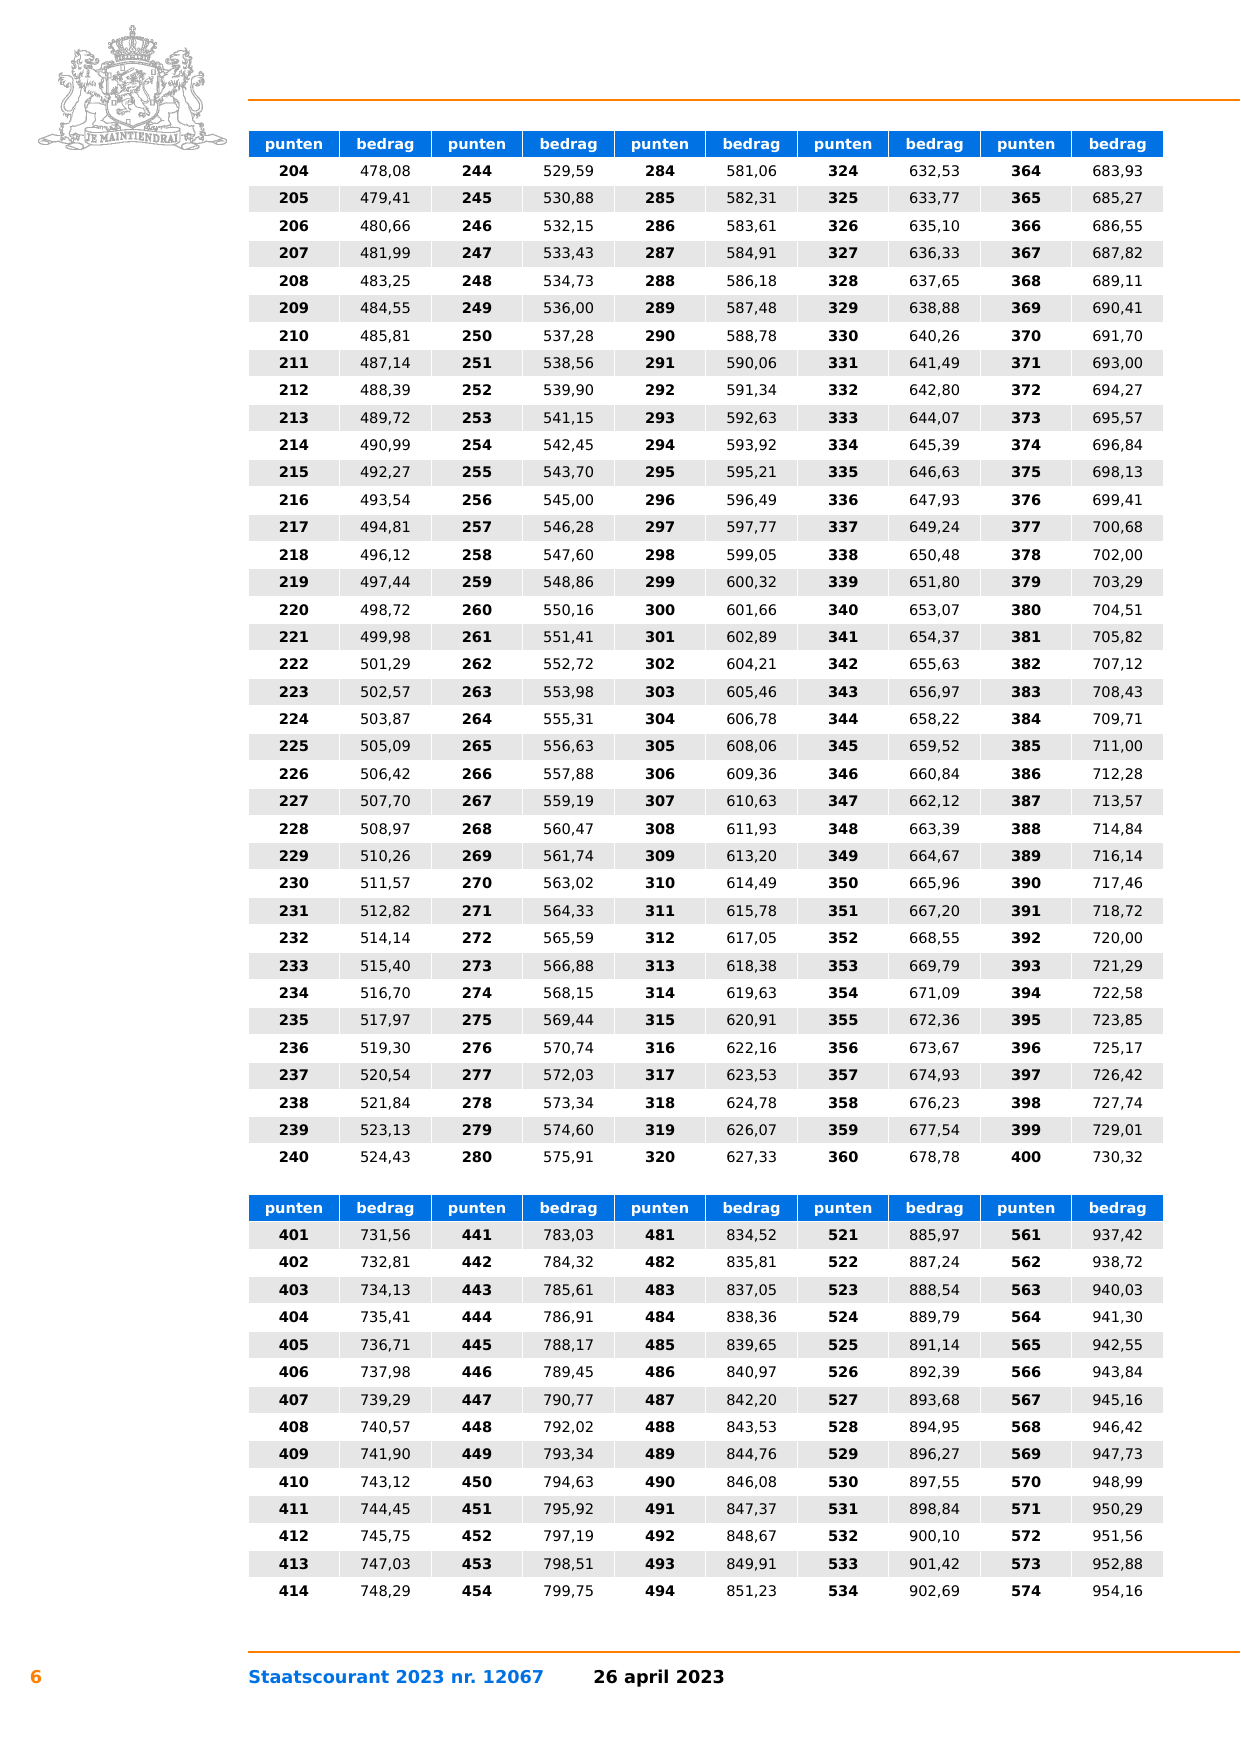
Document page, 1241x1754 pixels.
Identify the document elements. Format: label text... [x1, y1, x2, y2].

table_cell 712,28 [1072, 761, 1163, 787]
table_cell 691,70 [1072, 323, 1163, 349]
table_cell 711,00 [1072, 734, 1163, 760]
table_cell 517,97 [340, 1008, 431, 1034]
table_cell 400 [981, 1145, 1071, 1171]
table_cell 229 [249, 843, 339, 869]
table_cell 256 [432, 487, 522, 513]
table_header punten [432, 1195, 522, 1221]
table_cell 794,63 [523, 1469, 614, 1495]
table_cell 559,19 [523, 789, 614, 815]
table_cell 696,84 [1072, 432, 1163, 459]
table_cell 902,69 [889, 1579, 980, 1605]
table_cell 737,98 [340, 1359, 431, 1386]
table_cell 888,54 [889, 1277, 980, 1303]
table_cell 606,78 [706, 706, 797, 733]
table_cell 304 [615, 706, 705, 733]
table_cell 546,28 [523, 515, 614, 541]
table_cell 531 [798, 1496, 888, 1523]
table_cell 308 [615, 816, 705, 842]
table_cell 632,53 [889, 158, 980, 185]
table_cell 512,82 [340, 898, 431, 924]
table_cell 566,88 [523, 953, 614, 979]
table_cell 671,09 [889, 980, 980, 1007]
table_cell 489 [615, 1441, 705, 1468]
table_cell 516,70 [340, 980, 431, 1007]
table_cell 289 [615, 295, 705, 322]
table_cell 596,49 [706, 487, 797, 513]
table_cell 893,68 [889, 1387, 980, 1413]
table_cell 543,70 [523, 460, 614, 486]
table_cell 490 [615, 1469, 705, 1495]
table_cell 552,72 [523, 651, 614, 678]
table_cell 653,07 [889, 597, 980, 623]
table_cell 627,33 [706, 1145, 797, 1171]
table_cell 349 [798, 843, 888, 869]
table_cell 647,93 [889, 487, 980, 513]
table_cell 573,34 [523, 1090, 614, 1116]
table_cell 268 [432, 816, 522, 842]
table_cell 703,29 [1072, 569, 1163, 596]
table_cell 366 [981, 213, 1071, 239]
table_cell 367 [981, 241, 1071, 267]
table_cell 569,44 [523, 1008, 614, 1034]
table_cell 301 [615, 624, 705, 650]
table_cell 329 [798, 295, 888, 322]
table_cell 339 [798, 569, 888, 596]
table_cell 533,43 [523, 241, 614, 267]
table_cell 261 [432, 624, 522, 650]
table_cell 537,28 [523, 323, 614, 349]
table_cell 547,60 [523, 542, 614, 568]
table_cell 588,78 [706, 323, 797, 349]
table_cell 894,95 [889, 1414, 980, 1440]
table_cell 521,84 [340, 1090, 431, 1116]
table_cell 280 [432, 1145, 522, 1171]
table_cell 492 [615, 1524, 705, 1550]
table_cell 948,99 [1072, 1469, 1163, 1495]
table_cell 609,36 [706, 761, 797, 787]
table_cell 565 [981, 1332, 1071, 1358]
table_cell 291 [615, 350, 705, 376]
table_cell 397 [981, 1063, 1071, 1089]
table_cell 271 [432, 898, 522, 924]
table_cell 505,09 [340, 734, 431, 760]
table_cell 447 [432, 1387, 522, 1413]
table_cell 736,71 [340, 1332, 431, 1358]
table_cell 276 [432, 1035, 522, 1061]
table_cell 485,81 [340, 323, 431, 349]
table_cell 587,48 [706, 295, 797, 322]
table_cell 695,57 [1072, 405, 1163, 431]
table_cell 295 [615, 460, 705, 486]
table_cell 484,55 [340, 295, 431, 322]
table_cell 700,68 [1072, 515, 1163, 541]
table_cell 491 [615, 1496, 705, 1523]
table_cell 325 [798, 186, 888, 212]
table_cell 834,52 [706, 1222, 797, 1249]
table_cell 481,99 [340, 241, 431, 267]
table_cell 290 [615, 323, 705, 349]
table_cell 788,17 [523, 1332, 614, 1358]
table_cell 483 [615, 1277, 705, 1303]
table_cell 644,07 [889, 405, 980, 431]
table_cell 635,10 [889, 213, 980, 239]
table_cell 574,60 [523, 1117, 614, 1143]
table_cell 583,61 [706, 213, 797, 239]
table_cell 394 [981, 980, 1071, 1007]
table_cell 714,84 [1072, 816, 1163, 842]
table_cell 383 [981, 679, 1071, 705]
table_cell 245 [432, 186, 522, 212]
table_cell 287 [615, 241, 705, 267]
table_cell 484 [615, 1305, 705, 1331]
table_cell 729,01 [1072, 1117, 1163, 1143]
table_cell 300 [615, 597, 705, 623]
table_cell 309 [615, 843, 705, 869]
table_cell 954,16 [1072, 1579, 1163, 1605]
table_cell 658,22 [889, 706, 980, 733]
table_cell 239 [249, 1117, 339, 1143]
table_cell 345 [798, 734, 888, 760]
table_cell 555,31 [523, 706, 614, 733]
table_cell 638,88 [889, 295, 980, 322]
table_cell 257 [432, 515, 522, 541]
table_cell 664,67 [889, 843, 980, 869]
table_cell 721,29 [1072, 953, 1163, 979]
table_cell 551,41 [523, 624, 614, 650]
table_cell 226 [249, 761, 339, 787]
table_cell 599,05 [706, 542, 797, 568]
table_cell 285 [615, 186, 705, 212]
table_cell 240 [249, 1145, 339, 1171]
table_cell 843,53 [706, 1414, 797, 1440]
table_cell 571 [981, 1496, 1071, 1523]
table_cell 718,72 [1072, 898, 1163, 924]
table_cell 490,99 [340, 432, 431, 459]
table_cell 530,88 [523, 186, 614, 212]
table_cell 690,41 [1072, 295, 1163, 322]
table_cell 278 [432, 1090, 522, 1116]
table_cell 622,16 [706, 1035, 797, 1061]
table_cell 315 [615, 1008, 705, 1034]
table_cell 230 [249, 871, 339, 897]
table_cell 448 [432, 1414, 522, 1440]
table_cell 685,27 [1072, 186, 1163, 212]
table_cell 502,57 [340, 679, 431, 705]
table_header punten [798, 1195, 888, 1221]
table_cell 678,78 [889, 1145, 980, 1171]
table_cell 360 [798, 1145, 888, 1171]
table_cell 258 [432, 542, 522, 568]
table_cell 717,46 [1072, 871, 1163, 897]
table_cell 785,61 [523, 1277, 614, 1303]
table_cell 252 [432, 378, 522, 404]
table_cell 326 [798, 213, 888, 239]
table_cell 663,39 [889, 816, 980, 842]
picture [38, 25, 227, 150]
table_cell 602,89 [706, 624, 797, 650]
table_cell 527 [798, 1387, 888, 1413]
table_cell 514,14 [340, 925, 431, 952]
table_cell 221 [249, 624, 339, 650]
table_cell 209 [249, 295, 339, 322]
table_cell 358 [798, 1090, 888, 1116]
table_cell 312 [615, 925, 705, 952]
table_cell 264 [432, 706, 522, 733]
table_cell 413 [249, 1551, 339, 1577]
table_cell 528 [798, 1414, 888, 1440]
table_cell 306 [615, 761, 705, 787]
table_cell 790,77 [523, 1387, 614, 1413]
table_cell 237 [249, 1063, 339, 1089]
table_cell 508,97 [340, 816, 431, 842]
table_cell 568 [981, 1414, 1071, 1440]
table_cell 797,19 [523, 1524, 614, 1550]
table_cell 343 [798, 679, 888, 705]
table_cell 720,00 [1072, 925, 1163, 952]
table_cell 539,90 [523, 378, 614, 404]
table_cell 450 [432, 1469, 522, 1495]
table_cell 482 [615, 1250, 705, 1276]
table_cell 305 [615, 734, 705, 760]
table_cell 795,92 [523, 1496, 614, 1523]
table_cell 369 [981, 295, 1071, 322]
table_cell 636,33 [889, 241, 980, 267]
table_cell 946,42 [1072, 1414, 1163, 1440]
table_cell 298 [615, 542, 705, 568]
table_cell 488,39 [340, 378, 431, 404]
table_cell 565,59 [523, 925, 614, 952]
table_cell 480,66 [340, 213, 431, 239]
table_cell 897,55 [889, 1469, 980, 1495]
table_cell 952,88 [1072, 1551, 1163, 1577]
table_cell 318 [615, 1090, 705, 1116]
table_cell 694,27 [1072, 378, 1163, 404]
table_cell 267 [432, 789, 522, 815]
table_cell 213 [249, 405, 339, 431]
table_cell 218 [249, 542, 339, 568]
table_cell 236 [249, 1035, 339, 1061]
table_cell 524 [798, 1305, 888, 1331]
table_cell 523 [798, 1277, 888, 1303]
table_cell 595,21 [706, 460, 797, 486]
table_cell 215 [249, 460, 339, 486]
table_cell 311 [615, 898, 705, 924]
table_cell 561,74 [523, 843, 614, 869]
table_cell 525 [798, 1332, 888, 1358]
table_cell 887,24 [889, 1250, 980, 1276]
table_cell 610,63 [706, 789, 797, 815]
table_cell 642,80 [889, 378, 980, 404]
table_cell 550,16 [523, 597, 614, 623]
table_cell 640,26 [889, 323, 980, 349]
table_cell 563,02 [523, 871, 614, 897]
table_cell 600,32 [706, 569, 797, 596]
table_cell 892,39 [889, 1359, 980, 1386]
table_cell 395 [981, 1008, 1071, 1034]
table_cell 507,70 [340, 789, 431, 815]
table_cell 359 [798, 1117, 888, 1143]
table_cell 646,63 [889, 460, 980, 486]
table_cell 234 [249, 980, 339, 1007]
table_cell 330 [798, 323, 888, 349]
table_cell 262 [432, 651, 522, 678]
table_cell 316 [615, 1035, 705, 1061]
table_cell 386 [981, 761, 1071, 787]
table_header punten [981, 131, 1071, 157]
table_cell 299 [615, 569, 705, 596]
table_cell 676,23 [889, 1090, 980, 1116]
table_cell 206 [249, 213, 339, 239]
table_cell 365 [981, 186, 1071, 212]
table_cell 590,06 [706, 350, 797, 376]
table_cell 896,27 [889, 1441, 980, 1468]
table_cell 668,55 [889, 925, 980, 952]
table_cell 277 [432, 1063, 522, 1089]
table_cell 406 [249, 1359, 339, 1386]
table_cell 545,00 [523, 487, 614, 513]
table_header punten [615, 1195, 705, 1221]
table_cell 522 [798, 1250, 888, 1276]
table_cell 534 [798, 1579, 888, 1605]
table_cell 250 [432, 323, 522, 349]
table_cell 735,41 [340, 1305, 431, 1331]
table_cell 556,63 [523, 734, 614, 760]
table_cell 563 [981, 1277, 1071, 1303]
table_cell 672,36 [889, 1008, 980, 1034]
table_cell 885,97 [889, 1222, 980, 1249]
table_cell 263 [432, 679, 522, 705]
table_cell 372 [981, 378, 1071, 404]
table_cell 723,85 [1072, 1008, 1163, 1034]
table_cell 214 [249, 432, 339, 459]
table_cell 314 [615, 980, 705, 1007]
table_cell 637,65 [889, 268, 980, 294]
table_cell 270 [432, 871, 522, 897]
table_cell 328 [798, 268, 888, 294]
table_cell 499,98 [340, 624, 431, 650]
table_cell 387 [981, 789, 1071, 815]
table_cell 414 [249, 1579, 339, 1605]
table_cell 561 [981, 1222, 1071, 1249]
table_cell 389 [981, 843, 1071, 869]
table_cell 344 [798, 706, 888, 733]
table_cell 617,05 [706, 925, 797, 952]
table_cell 403 [249, 1277, 339, 1303]
table_cell 399 [981, 1117, 1071, 1143]
table_cell 324 [798, 158, 888, 185]
table_cell 605,46 [706, 679, 797, 705]
table_cell 651,80 [889, 569, 980, 596]
table_cell 352 [798, 925, 888, 952]
table_cell 375 [981, 460, 1071, 486]
table_cell 219 [249, 569, 339, 596]
table_cell 404 [249, 1305, 339, 1331]
table_cell 205 [249, 186, 339, 212]
table_cell 265 [432, 734, 522, 760]
table_cell 407 [249, 1387, 339, 1413]
table_cell 655,63 [889, 651, 980, 678]
table_cell 487 [615, 1387, 705, 1413]
table_cell 210 [249, 323, 339, 349]
table_cell 204 [249, 158, 339, 185]
table_cell 498,72 [340, 597, 431, 623]
table_header punten [249, 131, 339, 157]
table_cell 273 [432, 953, 522, 979]
table_cell 567 [981, 1387, 1071, 1413]
table_cell 611,93 [706, 816, 797, 842]
table_cell 274 [432, 980, 522, 1007]
table_cell 333 [798, 405, 888, 431]
table_cell 591,34 [706, 378, 797, 404]
table_header punten [432, 131, 522, 157]
table_cell 532 [798, 1524, 888, 1550]
table_cell 835,81 [706, 1250, 797, 1276]
table_cell 286 [615, 213, 705, 239]
table_cell 566 [981, 1359, 1071, 1386]
table_cell 354 [798, 980, 888, 1007]
table_cell 269 [432, 843, 522, 869]
table_cell 536,00 [523, 295, 614, 322]
table_cell 698,13 [1072, 460, 1163, 486]
table_header punten [981, 1195, 1071, 1221]
table_cell 619,63 [706, 980, 797, 1007]
table_cell 524,43 [340, 1145, 431, 1171]
table_cell 380 [981, 597, 1071, 623]
table_header bedrag [889, 131, 980, 157]
table_cell 442 [432, 1250, 522, 1276]
table_cell 381 [981, 624, 1071, 650]
table_cell 786,91 [523, 1305, 614, 1331]
table_header bedrag [523, 131, 614, 157]
table_cell 847,37 [706, 1496, 797, 1523]
table_header bedrag [523, 1195, 614, 1221]
table_cell 669,79 [889, 953, 980, 979]
table_cell 483,25 [340, 268, 431, 294]
table_cell 604,21 [706, 651, 797, 678]
table_cell 303 [615, 679, 705, 705]
table_cell 253 [432, 405, 522, 431]
table_cell 332 [798, 378, 888, 404]
table_cell 481 [615, 1222, 705, 1249]
table_cell 398 [981, 1090, 1071, 1116]
table_cell 410 [249, 1469, 339, 1495]
table_cell 411 [249, 1496, 339, 1523]
table_cell 478,08 [340, 158, 431, 185]
table_cell 570 [981, 1469, 1071, 1495]
table_cell 511,57 [340, 871, 431, 897]
table_cell 220 [249, 597, 339, 623]
table_cell 938,72 [1072, 1250, 1163, 1276]
table_cell 494 [615, 1579, 705, 1605]
table_cell 232 [249, 925, 339, 952]
table_cell 520,54 [340, 1063, 431, 1089]
table_cell 844,76 [706, 1441, 797, 1468]
table_cell 538,56 [523, 350, 614, 376]
table_cell 649,24 [889, 515, 980, 541]
table_cell 412 [249, 1524, 339, 1550]
table_cell 247 [432, 241, 522, 267]
table_cell 217 [249, 515, 339, 541]
table_cell 662,12 [889, 789, 980, 815]
table_cell 851,23 [706, 1579, 797, 1605]
table_cell 667,20 [889, 898, 980, 924]
table_cell 402 [249, 1250, 339, 1276]
table_cell 510,26 [340, 843, 431, 869]
table_cell 572,03 [523, 1063, 614, 1089]
table_cell 454 [432, 1579, 522, 1605]
table_cell 889,79 [889, 1305, 980, 1331]
table_cell 529 [798, 1441, 888, 1468]
table_cell 493 [615, 1551, 705, 1577]
table_header bedrag [340, 1195, 431, 1221]
table_cell 542,45 [523, 432, 614, 459]
table_cell 584,91 [706, 241, 797, 267]
table_cell 530 [798, 1469, 888, 1495]
table_cell 223 [249, 679, 339, 705]
table_cell 838,36 [706, 1305, 797, 1331]
table_cell 731,56 [340, 1222, 431, 1249]
table_cell 296 [615, 487, 705, 513]
table_cell 275 [432, 1008, 522, 1034]
table_cell 391 [981, 898, 1071, 924]
table_cell 592,63 [706, 405, 797, 431]
table_cell 371 [981, 350, 1071, 376]
table_cell 523,13 [340, 1117, 431, 1143]
table_cell 798,51 [523, 1551, 614, 1577]
table_cell 279 [432, 1117, 522, 1143]
table_header bedrag [889, 1195, 980, 1221]
table_header punten [798, 131, 888, 157]
table_cell 799,75 [523, 1579, 614, 1605]
table_cell 709,71 [1072, 706, 1163, 733]
table_cell 382 [981, 651, 1071, 678]
table_cell 689,11 [1072, 268, 1163, 294]
table_cell 624,78 [706, 1090, 797, 1116]
table_cell 650,48 [889, 542, 980, 568]
table_cell 529,59 [523, 158, 614, 185]
table_cell 900,10 [889, 1524, 980, 1550]
table_cell 385 [981, 734, 1071, 760]
table_cell 346 [798, 761, 888, 787]
table_cell 486 [615, 1359, 705, 1386]
table_cell 747,03 [340, 1551, 431, 1577]
table_cell 562 [981, 1250, 1071, 1276]
table_cell 947,73 [1072, 1441, 1163, 1468]
table_cell 654,37 [889, 624, 980, 650]
table_cell 479,41 [340, 186, 431, 212]
table_cell 208 [249, 268, 339, 294]
table_cell 842,20 [706, 1387, 797, 1413]
table_cell 569 [981, 1441, 1071, 1468]
table_cell 496,12 [340, 542, 431, 568]
table_cell 614,49 [706, 871, 797, 897]
table_cell 793,34 [523, 1441, 614, 1468]
table_cell 452 [432, 1524, 522, 1550]
table_cell 310 [615, 871, 705, 897]
table_cell 355 [798, 1008, 888, 1034]
table_cell 350 [798, 871, 888, 897]
table_cell 297 [615, 515, 705, 541]
table_cell 593,92 [706, 432, 797, 459]
table_cell 568,15 [523, 980, 614, 1007]
table_cell 705,82 [1072, 624, 1163, 650]
table_cell 740,57 [340, 1414, 431, 1440]
table_cell 233 [249, 953, 339, 979]
table_cell 493,54 [340, 487, 431, 513]
table_cell 228 [249, 816, 339, 842]
table_cell 620,91 [706, 1008, 797, 1034]
table_cell 501,29 [340, 651, 431, 678]
table_cell 645,39 [889, 432, 980, 459]
table_cell 730,32 [1072, 1145, 1163, 1171]
table_cell 582,31 [706, 186, 797, 212]
table_cell 553,98 [523, 679, 614, 705]
table_cell 342 [798, 651, 888, 678]
table_cell 849,91 [706, 1551, 797, 1577]
table_cell 497,44 [340, 569, 431, 596]
table_cell 377 [981, 515, 1071, 541]
table_cell 388 [981, 816, 1071, 842]
table_cell 254 [432, 432, 522, 459]
table_cell 641,49 [889, 350, 980, 376]
table_cell 494,81 [340, 515, 431, 541]
table_cell 255 [432, 460, 522, 486]
table_cell 235 [249, 1008, 339, 1034]
table_cell 950,29 [1072, 1496, 1163, 1523]
table_cell 573 [981, 1551, 1071, 1577]
table_cell 533 [798, 1551, 888, 1577]
table_cell 374 [981, 432, 1071, 459]
table_cell 839,65 [706, 1332, 797, 1358]
table_cell 572 [981, 1524, 1071, 1550]
table_cell 677,54 [889, 1117, 980, 1143]
table_cell 707,12 [1072, 651, 1163, 678]
table_cell 348 [798, 816, 888, 842]
table_cell 331 [798, 350, 888, 376]
table_cell 783,03 [523, 1222, 614, 1249]
table_cell 574 [981, 1579, 1071, 1605]
table_cell 260 [432, 597, 522, 623]
table_cell 231 [249, 898, 339, 924]
table_cell 379 [981, 569, 1071, 596]
table_cell 392 [981, 925, 1071, 952]
table_cell 373 [981, 405, 1071, 431]
table_cell 446 [432, 1359, 522, 1386]
table_cell 792,02 [523, 1414, 614, 1440]
table_cell 451 [432, 1496, 522, 1523]
table_cell 898,84 [889, 1496, 980, 1523]
table_cell 337 [798, 515, 888, 541]
table_cell 891,14 [889, 1332, 980, 1358]
table_cell 615,78 [706, 898, 797, 924]
table_cell 443 [432, 1277, 522, 1303]
table_cell 532,15 [523, 213, 614, 239]
table_cell 249 [432, 295, 522, 322]
table_cell 659,52 [889, 734, 980, 760]
table_cell 560,47 [523, 816, 614, 842]
table_cell 743,12 [340, 1469, 431, 1495]
table_cell 548,86 [523, 569, 614, 596]
table_cell 739,29 [340, 1387, 431, 1413]
table_cell 693,00 [1072, 350, 1163, 376]
table_cell 441 [432, 1222, 522, 1249]
table_cell 541,15 [523, 405, 614, 431]
table_cell 727,74 [1072, 1090, 1163, 1116]
table_header bedrag [1072, 1195, 1163, 1221]
table_cell 665,96 [889, 871, 980, 897]
table_cell 702,00 [1072, 542, 1163, 568]
table_cell 327 [798, 241, 888, 267]
table_cell 393 [981, 953, 1071, 979]
table_cell 570,74 [523, 1035, 614, 1061]
table_cell 660,84 [889, 761, 980, 787]
table_cell 405 [249, 1332, 339, 1358]
table_cell 238 [249, 1090, 339, 1116]
table_cell 656,97 [889, 679, 980, 705]
table_cell 341 [798, 624, 888, 650]
table_cell 338 [798, 542, 888, 568]
table_cell 313 [615, 953, 705, 979]
table_cell 248 [432, 268, 522, 294]
table_header bedrag [706, 131, 797, 157]
table_cell 244 [432, 158, 522, 185]
table_cell 492,27 [340, 460, 431, 486]
table_cell 292 [615, 378, 705, 404]
table_cell 848,67 [706, 1524, 797, 1550]
table_cell 564,33 [523, 898, 614, 924]
table_cell 445 [432, 1332, 522, 1358]
table_header bedrag [340, 131, 431, 157]
table_cell 444 [432, 1305, 522, 1331]
table_cell 745,75 [340, 1524, 431, 1550]
table_cell 708,43 [1072, 679, 1163, 705]
table_cell 489,72 [340, 405, 431, 431]
table_cell 526 [798, 1359, 888, 1386]
table_cell 390 [981, 871, 1071, 897]
table_cell 284 [615, 158, 705, 185]
table_cell 748,29 [340, 1579, 431, 1605]
table_cell 575,91 [523, 1145, 614, 1171]
table_cell 789,45 [523, 1359, 614, 1386]
table_cell 840,97 [706, 1359, 797, 1386]
table_cell 564 [981, 1305, 1071, 1331]
table_cell 351 [798, 898, 888, 924]
table_cell 534,73 [523, 268, 614, 294]
table_cell 356 [798, 1035, 888, 1061]
table_cell 259 [432, 569, 522, 596]
table_cell 307 [615, 789, 705, 815]
table_cell 686,55 [1072, 213, 1163, 239]
table_cell 266 [432, 761, 522, 787]
table_cell 942,55 [1072, 1332, 1163, 1358]
table_cell 317 [615, 1063, 705, 1089]
table_cell 515,40 [340, 953, 431, 979]
table_cell 744,45 [340, 1496, 431, 1523]
table_cell 521 [798, 1222, 888, 1249]
table_cell 376 [981, 487, 1071, 513]
table_cell 485 [615, 1332, 705, 1358]
table_cell 699,41 [1072, 487, 1163, 513]
table_cell 626,07 [706, 1117, 797, 1143]
table_cell 340 [798, 597, 888, 623]
table_cell 506,42 [340, 761, 431, 787]
table_cell 687,82 [1072, 241, 1163, 267]
table_cell 741,90 [340, 1441, 431, 1468]
table_cell 335 [798, 460, 888, 486]
table_header bedrag [1072, 131, 1163, 157]
table_cell 673,67 [889, 1035, 980, 1061]
table_cell 302 [615, 651, 705, 678]
table_cell 347 [798, 789, 888, 815]
table_cell 901,42 [889, 1551, 980, 1577]
table_cell 334 [798, 432, 888, 459]
table_cell 726,42 [1072, 1063, 1163, 1089]
table_header punten [249, 1195, 339, 1221]
table_cell 364 [981, 158, 1071, 185]
table_cell 716,14 [1072, 843, 1163, 869]
table_cell 320 [615, 1145, 705, 1171]
table_cell 846,08 [706, 1469, 797, 1495]
table_cell 608,06 [706, 734, 797, 760]
table_cell 336 [798, 487, 888, 513]
table_cell 353 [798, 953, 888, 979]
table_cell 212 [249, 378, 339, 404]
table_cell 943,84 [1072, 1359, 1163, 1386]
table_cell 216 [249, 487, 339, 513]
table_cell 408 [249, 1414, 339, 1440]
table_cell 370 [981, 323, 1071, 349]
table_cell 722,58 [1072, 980, 1163, 1007]
table_cell 618,38 [706, 953, 797, 979]
table_cell 488 [615, 1414, 705, 1440]
table_cell 784,32 [523, 1250, 614, 1276]
table_cell 683,93 [1072, 158, 1163, 185]
table_cell 713,57 [1072, 789, 1163, 815]
table_cell 211 [249, 350, 339, 376]
table_cell 557,88 [523, 761, 614, 787]
table_cell 633,77 [889, 186, 980, 212]
table_cell 597,77 [706, 515, 797, 541]
table_cell 272 [432, 925, 522, 952]
table_cell 288 [615, 268, 705, 294]
table_cell 937,42 [1072, 1222, 1163, 1249]
table_cell 384 [981, 706, 1071, 733]
table_cell 951,56 [1072, 1524, 1163, 1550]
table_cell 227 [249, 789, 339, 815]
table_cell 586,18 [706, 268, 797, 294]
table_cell 613,20 [706, 843, 797, 869]
table_cell 207 [249, 241, 339, 267]
table_header punten [615, 131, 705, 157]
table_cell 222 [249, 651, 339, 678]
table_cell 837,05 [706, 1277, 797, 1303]
table_cell 734,13 [340, 1277, 431, 1303]
table_cell 941,30 [1072, 1305, 1163, 1331]
table_cell 704,51 [1072, 597, 1163, 623]
table_cell 940,03 [1072, 1277, 1163, 1303]
table_cell 378 [981, 542, 1071, 568]
table_cell 396 [981, 1035, 1071, 1061]
table_header bedrag [706, 1195, 797, 1221]
table_cell 725,17 [1072, 1035, 1163, 1061]
table_cell 453 [432, 1551, 522, 1577]
table_cell 294 [615, 432, 705, 459]
table_cell 368 [981, 268, 1071, 294]
table_cell 449 [432, 1441, 522, 1468]
table_cell 732,81 [340, 1250, 431, 1276]
table_cell 224 [249, 706, 339, 733]
table_cell 409 [249, 1441, 339, 1468]
table_cell 519,30 [340, 1035, 431, 1061]
table_cell 503,87 [340, 706, 431, 733]
table_cell 674,93 [889, 1063, 980, 1089]
table_cell 581,06 [706, 158, 797, 185]
table_cell 945,16 [1072, 1387, 1163, 1413]
table_cell 225 [249, 734, 339, 760]
table_cell 251 [432, 350, 522, 376]
table_cell 487,14 [340, 350, 431, 376]
table_cell 319 [615, 1117, 705, 1143]
table_cell 601,66 [706, 597, 797, 623]
table_cell 357 [798, 1063, 888, 1089]
table_cell 293 [615, 405, 705, 431]
table_cell 246 [432, 213, 522, 239]
table_cell 401 [249, 1222, 339, 1249]
table_cell 623,53 [706, 1063, 797, 1089]
